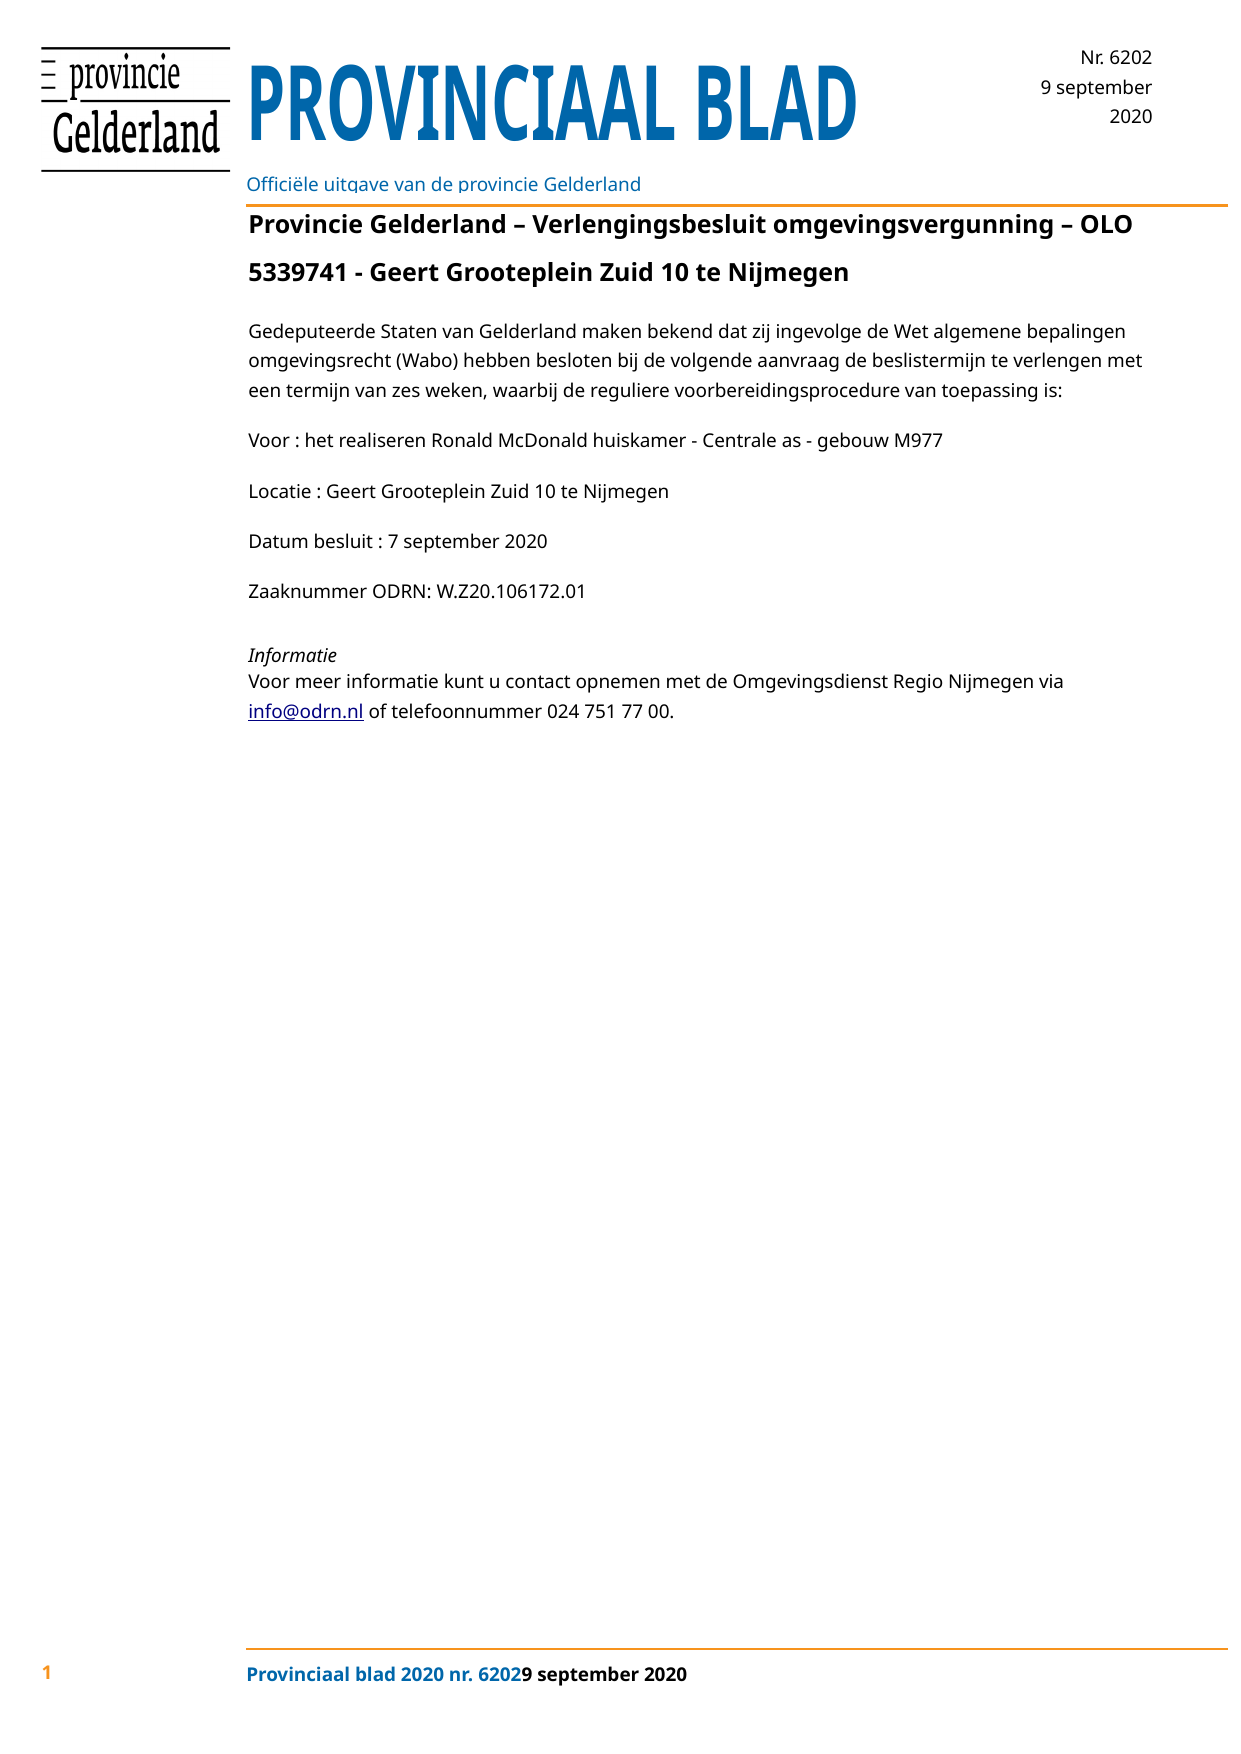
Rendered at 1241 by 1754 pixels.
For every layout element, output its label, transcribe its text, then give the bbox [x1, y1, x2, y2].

text Voor : het realiseren Ronald McDonald huiskamer - Centrale as - gebouw M977 [248, 427, 1152, 453]
text Datum besluit : 7 september 2020 [248, 528, 1152, 554]
text Provincie Gelderland – Verlengingsbesluit omgevingsvergunning – OLO 5339741 - Geert Grooteplein Zuid 10 te Nijmegen [248, 207, 1152, 288]
picture [41, 47, 231, 172]
text Locatie : Geert Grooteplein Zuid 10 te Nijmegen [248, 478, 1152, 504]
text Gedeputeerde Staten van Gelderland maken bekend dat zij ingevolge de Wet algemene bepalingen omgevingsrecht (Wabo) hebben besloten bij de volgende aanvraag de beslistermijn te verlengen met een termijn van zes weken, waarbij de reguliere voorbereidingsprocedure van toepassing is: [248, 318, 1152, 403]
text Zaaknummer ODRN: W.Z20.106172.01 [248, 579, 1152, 604]
text Informatie [248, 643, 1152, 668]
text Voor meer informatie kunt u contact opnemen met de Omgevingsdienst Regio Nijmegen via info@odrn.nl of telefoonnummer 024 751 77 00. [248, 668, 1152, 724]
